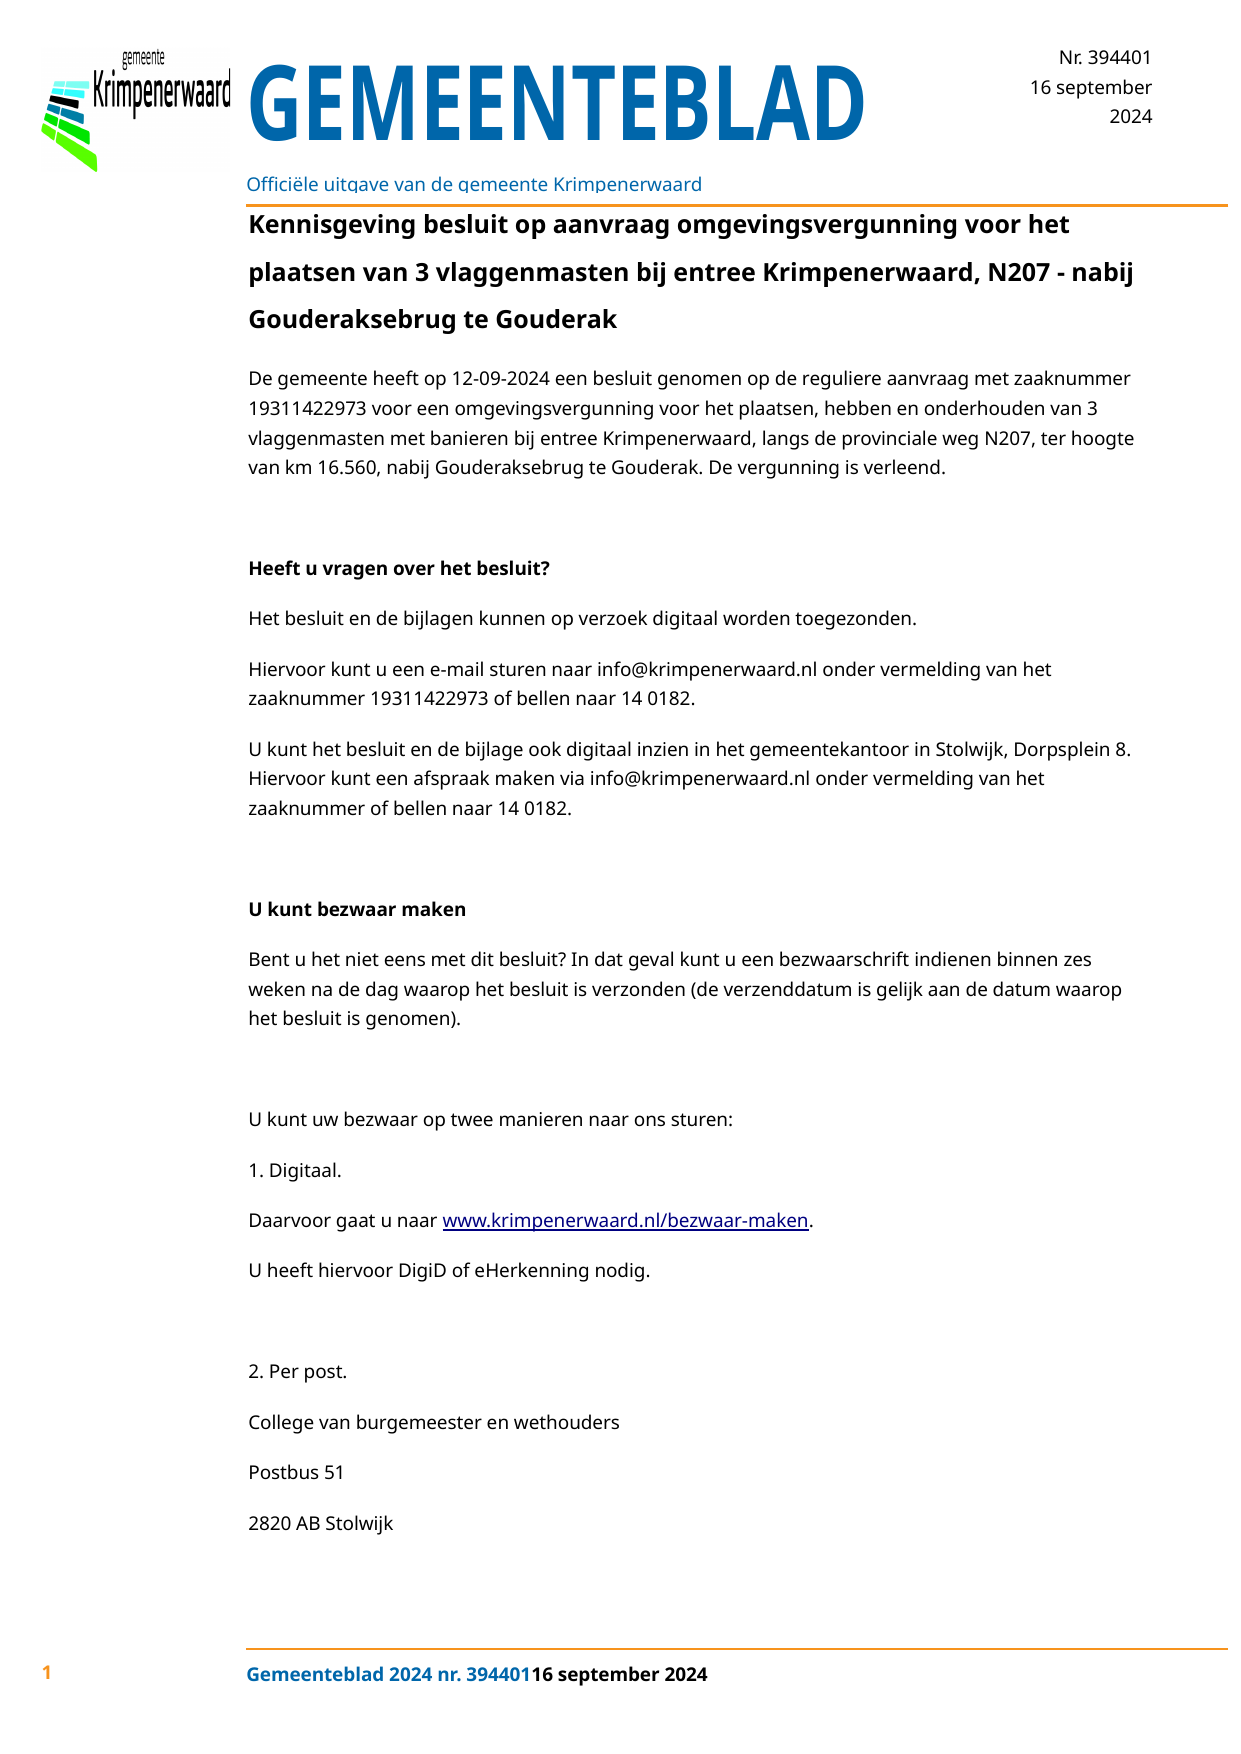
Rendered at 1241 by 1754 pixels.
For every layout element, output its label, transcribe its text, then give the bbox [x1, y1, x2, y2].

text 1. Digitaal. [248, 1157, 1152, 1182]
text U kunt uw bezwaar op twee manieren naar ons sturen: [248, 1106, 1152, 1132]
text Bent u het niet eens met dit besluit? In dat geval kunt u een bezwaarschrift indienen binnen zes weken na de dag waarop het besluit is verzonden (de verzenddatum is gelijk aan de datum waarop het besluit is genomen). [248, 946, 1152, 1031]
text De gemeente heeft op 12-09-2024 een besluit genomen op de reguliere aanvraag met zaaknummer 19311422973 voor een omgevingsvergunning voor het plaatsen, hebben en onderhouden van 3 vlaggenmasten met banieren bij entree Krimpenerwaard, langs de provinciale weg N207, ter hoogte van km 16.560, nabij Gouderaksebrug te Gouderak. De vergunning is verleend. [248, 366, 1152, 480]
text U kunt bezwaar maken [248, 896, 1152, 922]
text Het besluit en de bijlagen kunnen op verzoek digitaal worden toegezonden. [248, 606, 1152, 631]
text College van burgemeester en wethouders [248, 1409, 1152, 1434]
text Daarvoor gaat u naar www.krimpenerwaard.nl/bezwaar-maken. [248, 1207, 1152, 1233]
text Kennisgeving besluit op aanvraag omgevingsvergunning voor het plaatsen van 3 vlaggenmasten bij entree Krimpenerwaard, N207 - nabij Gouderaksebrug te Gouderak [248, 207, 1152, 336]
text 2820 AB Stolwijk [248, 1510, 1152, 1535]
text U heeft hiervoor DigiD of eHerkenning nodig. [248, 1258, 1152, 1283]
text Heeft u vragen over het besluit? [248, 555, 1152, 581]
text U kunt het besluit en de bijlage ook digitaal inzien in het gemeentekantoor in Stolwijk, Dorpsplein 8. Hiervoor kunt een afspraak maken via info@krimpenerwaard.nl onder vermelding van het zaaknummer of bellen naar 14 0182. [248, 736, 1152, 821]
text Hiervoor kunt u een e-mail sturen naar info@krimpenerwaard.nl onder vermelding van het zaaknummer 19311422973 of bellen naar 14 0182. [248, 656, 1152, 711]
text 2. Per post. [248, 1358, 1152, 1384]
text Postbus 51 [248, 1459, 1152, 1485]
picture [41, 47, 231, 172]
